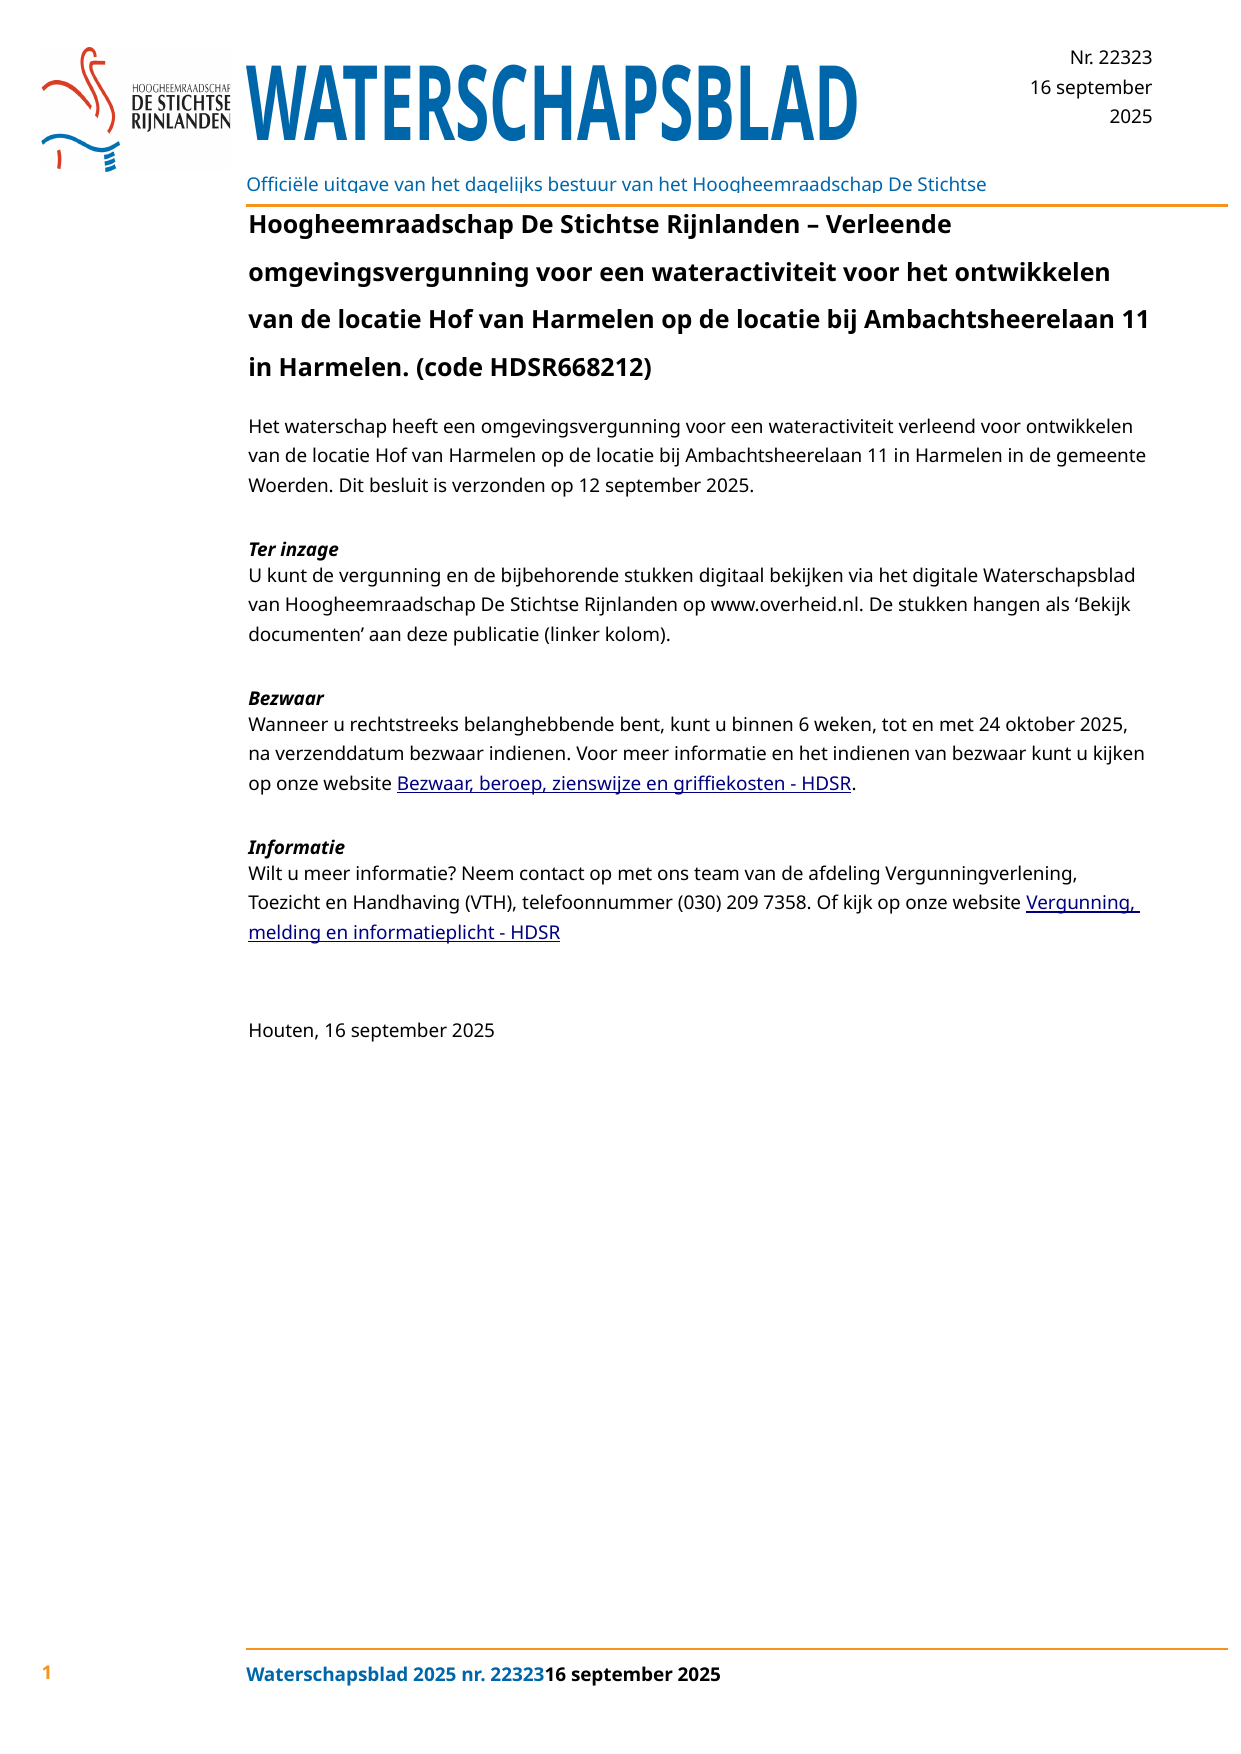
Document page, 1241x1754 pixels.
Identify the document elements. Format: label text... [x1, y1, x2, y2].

text Bezwaar [248, 685, 1152, 711]
text Ter inzage [248, 536, 1152, 562]
text Houten, 16 september 2025 [248, 1017, 1152, 1043]
text Hoogheemraadschap De Stichtse Rijnlanden – Verleende omgevingsvergunning voor een wateractiviteit voor het ontwikkelen van de locatie Hof van Harmelen op de locatie bij Ambachtsheerelaan 11 in Harmelen. (code HDSR668212) [248, 207, 1152, 384]
text Wanneer u rechtstreeks belanghebbende bent, kunt u binnen 6 weken, tot en met 24 oktober 2025, na verzenddatum bezwaar indienen. Voor meer informatie en het indienen van bezwaar kunt u kijken op onze website Bezwaar, beroep, zienswijze en griffiekosten - HDSR. [248, 711, 1152, 796]
text Wilt u meer informatie? Neem contact op met ons team van de afdeling Vergunningverlening, Toezicht en Handhaving (VTH), telefoonnummer (030) 209 7358. Of kijk op onze website Vergunning, melding en informatieplicht - HDSR [248, 860, 1152, 944]
picture [41, 47, 231, 172]
text U kunt de vergunning en de bijbehorende stukken digitaal bekijken via het digitale Waterschapsblad van Hoogheemraadschap De Stichtse Rijnlanden op www.overheid.nl. De stukken hangen als ‘Bekijk documenten’ aan deze publicatie (linker kolom). [248, 562, 1152, 647]
text Informatie [248, 834, 1152, 860]
text Het waterschap heeft een omgevingsvergunning voor een wateractiviteit verleend voor ontwikkelen van de locatie Hof van Harmelen op de locatie bij Ambachtsheerelaan 11 in Harmelen in de gemeente Woerden. Dit besluit is verzonden op 12 september 2025. [248, 413, 1152, 498]
